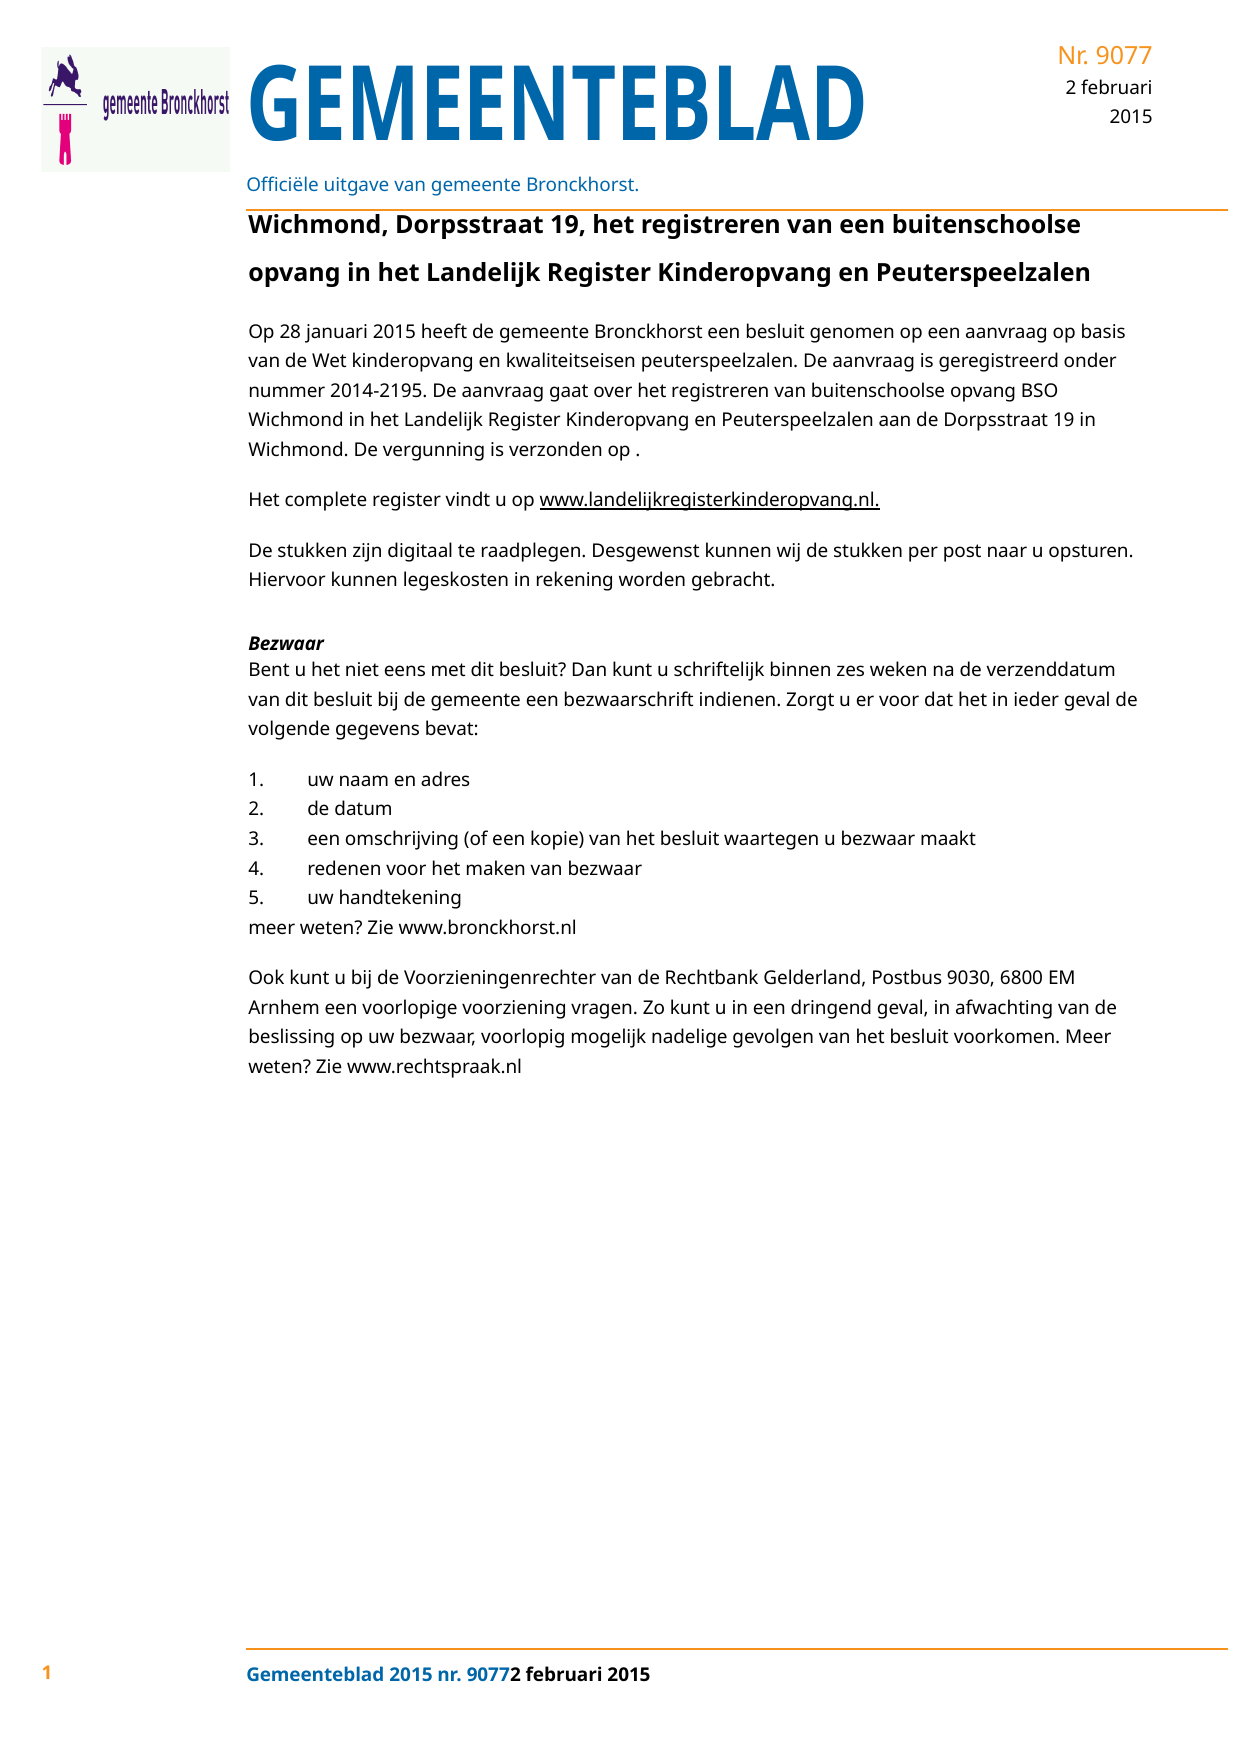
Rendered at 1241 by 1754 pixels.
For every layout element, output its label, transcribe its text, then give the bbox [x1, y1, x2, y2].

text Ook kunt u bij de Voorzieningenrechter van de Rechtbank Gelderland, Postbus 9030, 6800 EM Arnhem een voorlopige voorziening vragen. Zo kunt u in een dringend geval, in afwachting van de beslissing op uw bezwaar, voorlopig mogelijk nadelige gevolgen van het besluit voorkomen. Meer weten? Zie www.rechtspraak.nl [248, 964, 1152, 1079]
text meer weten? Zie www.bronckhorst.nl [248, 914, 1152, 939]
list uw naam en adres [248, 766, 1152, 792]
picture [41, 47, 231, 172]
list redenen voor het maken van bezwaar [248, 855, 1152, 880]
text Het complete register vindt u op www.landelijkregisterkinderopvang.nl. [248, 487, 1152, 512]
text Bezwaar [248, 631, 1152, 656]
text Wichmond, Dorpsstraat 19, het registreren van een buitenschoolse opvang in het Landelijk Register Kinderopvang en Peuterspeelzalen [248, 211, 1152, 288]
list uw handtekening [248, 884, 1152, 910]
text De stukken zijn digitaal te raadplegen. Desgewenst kunnen wij de stukken per post naar u opsturen. Hiervoor kunnen legeskosten in rekening worden gebracht. [248, 537, 1152, 592]
list de datum [248, 796, 1152, 821]
list een omschrijving (of een kopie) van het besluit waartegen u bezwaar maakt [248, 825, 1152, 851]
text Op 28 januari 2015 heeft de gemeente Bronckhorst een besluit genomen op een aanvraag op basis van de Wet kinderopvang en kwaliteitseisen peuterspeelzalen. De aanvraag is geregistreerd onder nummer 2014-2195. De aanvraag gaat over het registreren van buitenschoolse opvang BSO Wichmond in het Landelijk Register Kinderopvang en Peuterspeelzalen aan de Dorpsstraat 19 in Wichmond. De vergunning is verzonden op . [248, 318, 1152, 462]
text Bent u het niet eens met dit besluit? Dan kunt u schriftelijk binnen zes weken na de verzenddatum van dit besluit bij de gemeente een bezwaarschrift indienen. Zorgt u er voor dat het in ieder geval de volgende gegevens bevat: [248, 656, 1152, 741]
